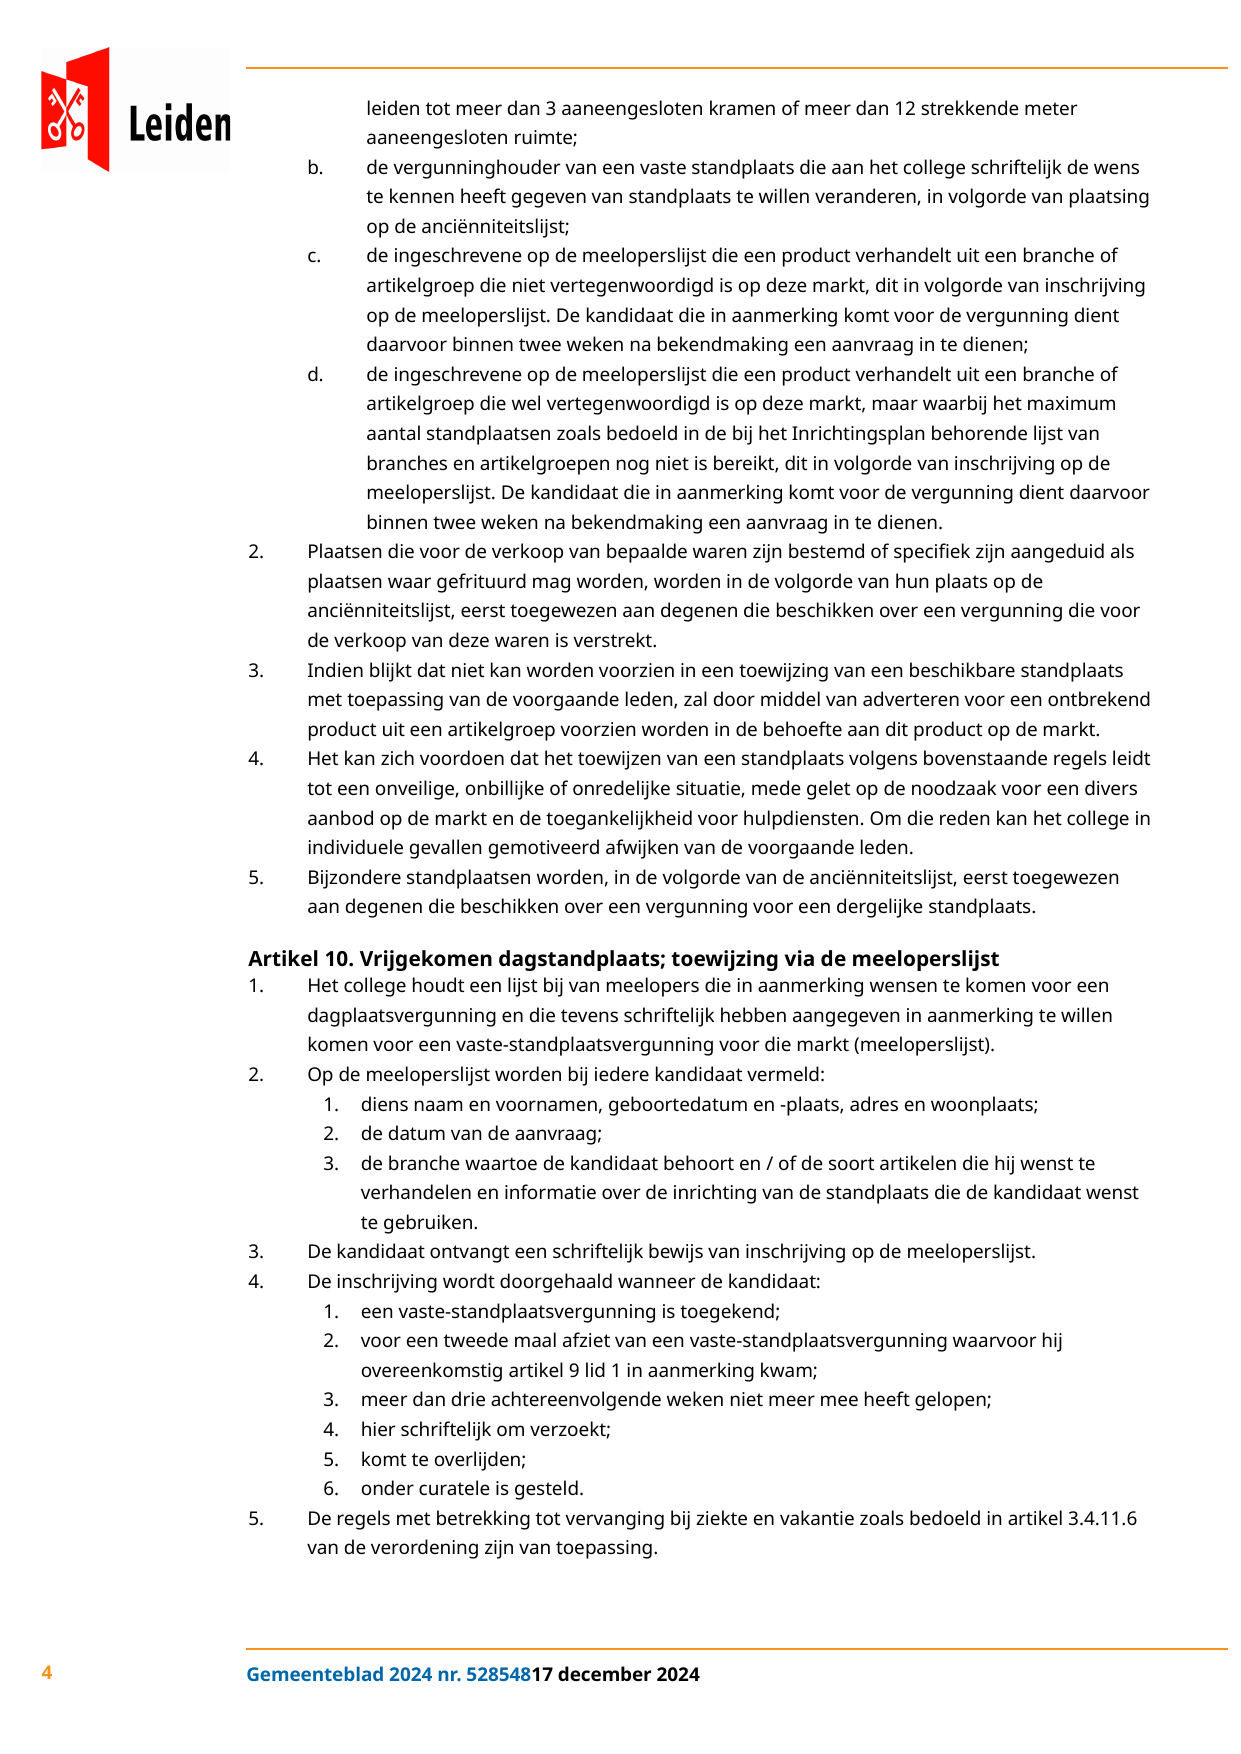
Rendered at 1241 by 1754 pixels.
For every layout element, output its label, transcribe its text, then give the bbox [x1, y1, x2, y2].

list meer dan drie achtereenvolgende weken niet meer mee heeft gelopen; [323, 1387, 1152, 1412]
list leiden tot meer dan 3 aaneengesloten kramen of meer dan 12 strekkende meter aaneengesloten ruimte; [307, 95, 1152, 150]
list Indien blijkt dat niet kan worden voorzien in een toewijzing van een beschikbare standplaats met toepassing van de voorgaande leden, zal door middel van adverteren voor een ontbrekend product uit een artikelgroep voorzien worden in de behoefte aan dit product op de markt. [248, 657, 1152, 742]
list de ingeschrevene op de meeloperslijst die een product verhandelt uit een branche of artikelgroep die niet vertegenwoordigd is op deze markt, dit in volgorde van inschrijving op de meeloperslijst. De kandidaat die in aanmerking komt voor de vergunning dient daarvoor binnen twee weken na bekendmaking een aanvraag in te dienen; [307, 243, 1152, 357]
list De kandidaat ontvangt een schriftelijk bewijs van inschrijving op de meeloperslijst. [248, 1239, 1152, 1264]
picture [41, 47, 231, 172]
list Het college houdt een lijst bij van meelopers die in aanmerking wensen te komen voor een dagplaatsvergunning en die tevens schriftelijk hebben aangegeven in aanmerking te willen komen voor een vaste-standplaatsvergunning voor die markt (meeloperslijst). [248, 972, 1152, 1057]
list hier schriftelijk om verzoekt; [323, 1416, 1152, 1442]
list diens naam en voornamen, geboortedatum en -plaats, adres en woonplaats; [323, 1091, 1152, 1116]
text Artikel 10. Vrijgekomen dagstandplaats; toewijzing via de meeloperslijst [248, 944, 1152, 972]
list De inschrijving wordt doorgehaald wanneer de kandidaat: [248, 1268, 1152, 1294]
list Op de meeloperslijst worden bij iedere kandidaat vermeld: [248, 1061, 1152, 1087]
list een vaste-standplaatsvergunning is toegekend; [323, 1298, 1152, 1323]
list de vergunninghouder van een vaste standplaats die aan het college schriftelijk de wens te kennen heeft gegeven van standplaats te willen veranderen, in volgorde van plaatsing op de anciënniteitslijst; [307, 154, 1152, 239]
list komt te overlijden; [323, 1446, 1152, 1471]
list Het kan zich voordoen dat het toewijzen van een standplaats volgens bovenstaande regels leidt tot een onveilige, onbillijke of onredelijke situatie, mede gelet op de noodzaak voor een divers aanbod op de markt en de toegankelijkheid voor hulpdiensten. Om die reden kan het college in individuele gevallen gemotiveerd afwijken van de voorgaande leden. [248, 746, 1152, 860]
list onder curatele is gesteld. [323, 1475, 1152, 1501]
list de datum van de aanvraag; [323, 1120, 1152, 1146]
list Bijzondere standplaatsen worden, in de volgorde van de anciënniteitslijst, eerst toegewezen aan degenen die beschikken over een vergunning voor een dergelijke standplaats. [248, 864, 1152, 919]
list de branche waartoe de kandidaat behoort en / of de soort artikelen die hij wenst te verhandelen en informatie over de inrichting van de standplaats die de kandidaat wenst te gebruiken. [323, 1150, 1152, 1235]
list Plaatsen die voor de verkoop van bepaalde waren zijn bestemd of specifiek zijn aangeduid als plaatsen waar gefrituurd mag worden, worden in de volgorde van hun plaats op de anciënniteitslijst, eerst toegewezen aan degenen die beschikken over een vergunning die voor de verkoop van deze waren is verstrekt. [248, 538, 1152, 653]
list de ingeschrevene op de meeloperslijst die een product verhandelt uit een branche of artikelgroep die wel vertegenwoordigd is op deze markt, maar waarbij het maximum aantal standplaatsen zoals bedoeld in de bij het Inrichtingsplan behorende lijst van branches en artikelgroepen nog niet is bereikt, dit in volgorde van inschrijving op de meeloperslijst. De kandidaat die in aanmerking komt voor de vergunning dient daarvoor binnen twee weken na bekendmaking een aanvraag in te dienen. [307, 361, 1152, 535]
list voor een tweede maal afziet van een vaste-standplaatsvergunning waarvoor hij overeenkomstig artikel 9 lid 1 in aanmerking kwam; [323, 1327, 1152, 1383]
list De regels met betrekking tot vervanging bij ziekte en vakantie zoals bedoeld in artikel 3.4.11.6 van de verordening zijn van toepassing. [248, 1505, 1152, 1560]
